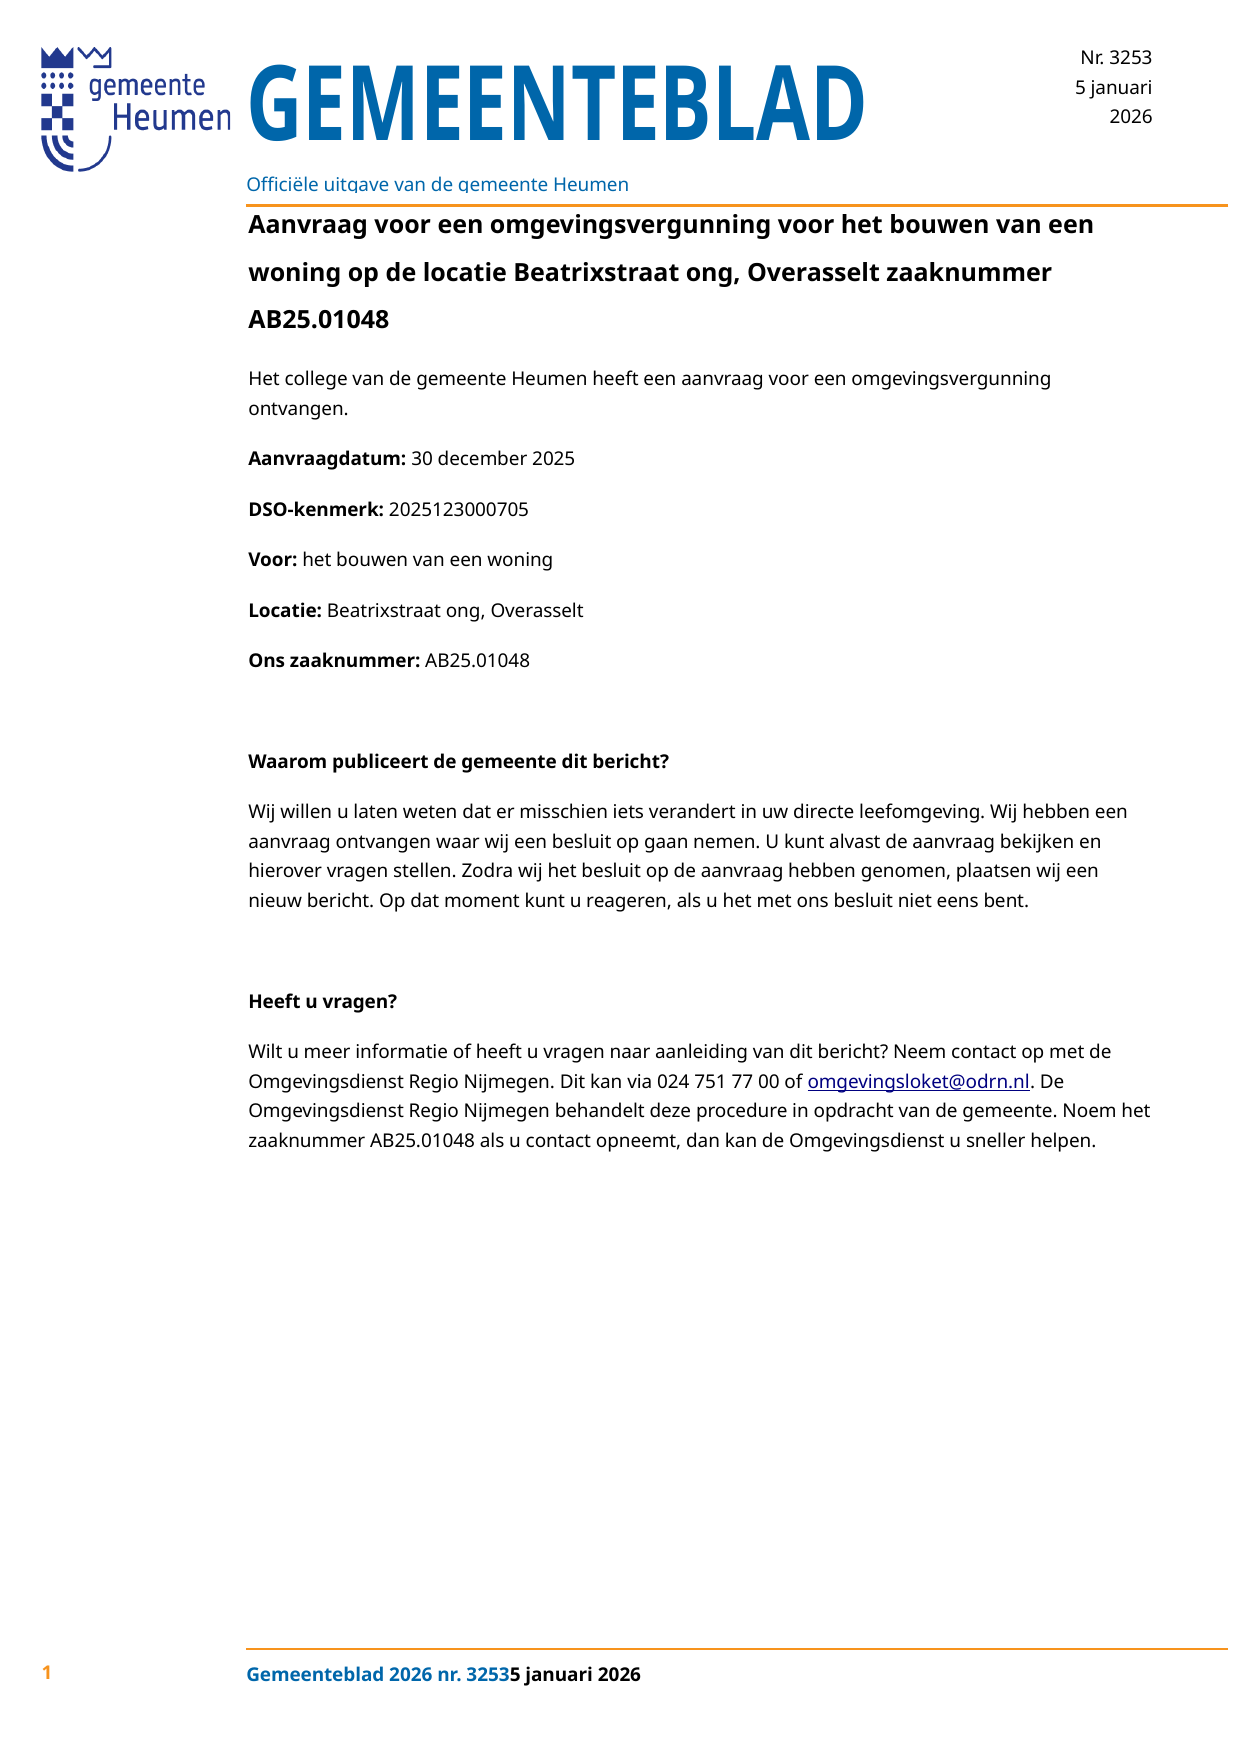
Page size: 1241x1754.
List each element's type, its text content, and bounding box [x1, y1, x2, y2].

text Voor: het bouwen van een woning [248, 546, 1152, 572]
text Het college van de gemeente Heumen heeft een aanvraag voor een omgevingsvergunning ontvangen. [248, 366, 1152, 421]
text Locatie: Beatrixstraat ong, Overasselt [248, 597, 1152, 622]
text Aanvraagdatum: 30 december 2025 [248, 446, 1152, 471]
text Aanvraag voor een omgevingsvergunning voor het bouwen van een woning op de locatie Beatrixstraat ong, Overasselt zaaknummer AB25.01048 [248, 207, 1152, 336]
text Wilt u meer informatie of heeft u vragen naar aanleiding van dit bericht? Neem contact op met de Omgevingsdienst Regio Nijmegen. Dit kan via 024 751 77 00 of omgevingsloket@odrn.nl. De Omgevingsdienst Regio Nijmegen behandelt deze procedure in opdracht van de gemeente. Noem het zaaknummer AB25.01048 als u contact opneemt, dan kan de Omgevingsdienst u sneller helpen. [248, 1038, 1152, 1153]
text DSO-kenmerk: 2025123000705 [248, 496, 1152, 522]
text Ons zaaknummer: AB25.01048 [248, 647, 1152, 673]
text Waarom publiceert de gemeente dit bericht? [248, 748, 1152, 774]
picture [41, 47, 231, 172]
text Heeft u vragen? [248, 988, 1152, 1014]
text Wij willen u laten weten dat er misschien iets verandert in uw directe leefomgeving. Wij hebben een aanvraag ontvangen waar wij een besluit op gaan nemen. U kunt alvast de aanvraag bekijken en hierover vragen stellen. Zodra wij het besluit op de aanvraag hebben genomen, plaatsen wij een nieuw bericht. Op dat moment kunt u reageren, als u het met ons besluit niet eens bent. [248, 798, 1152, 913]
